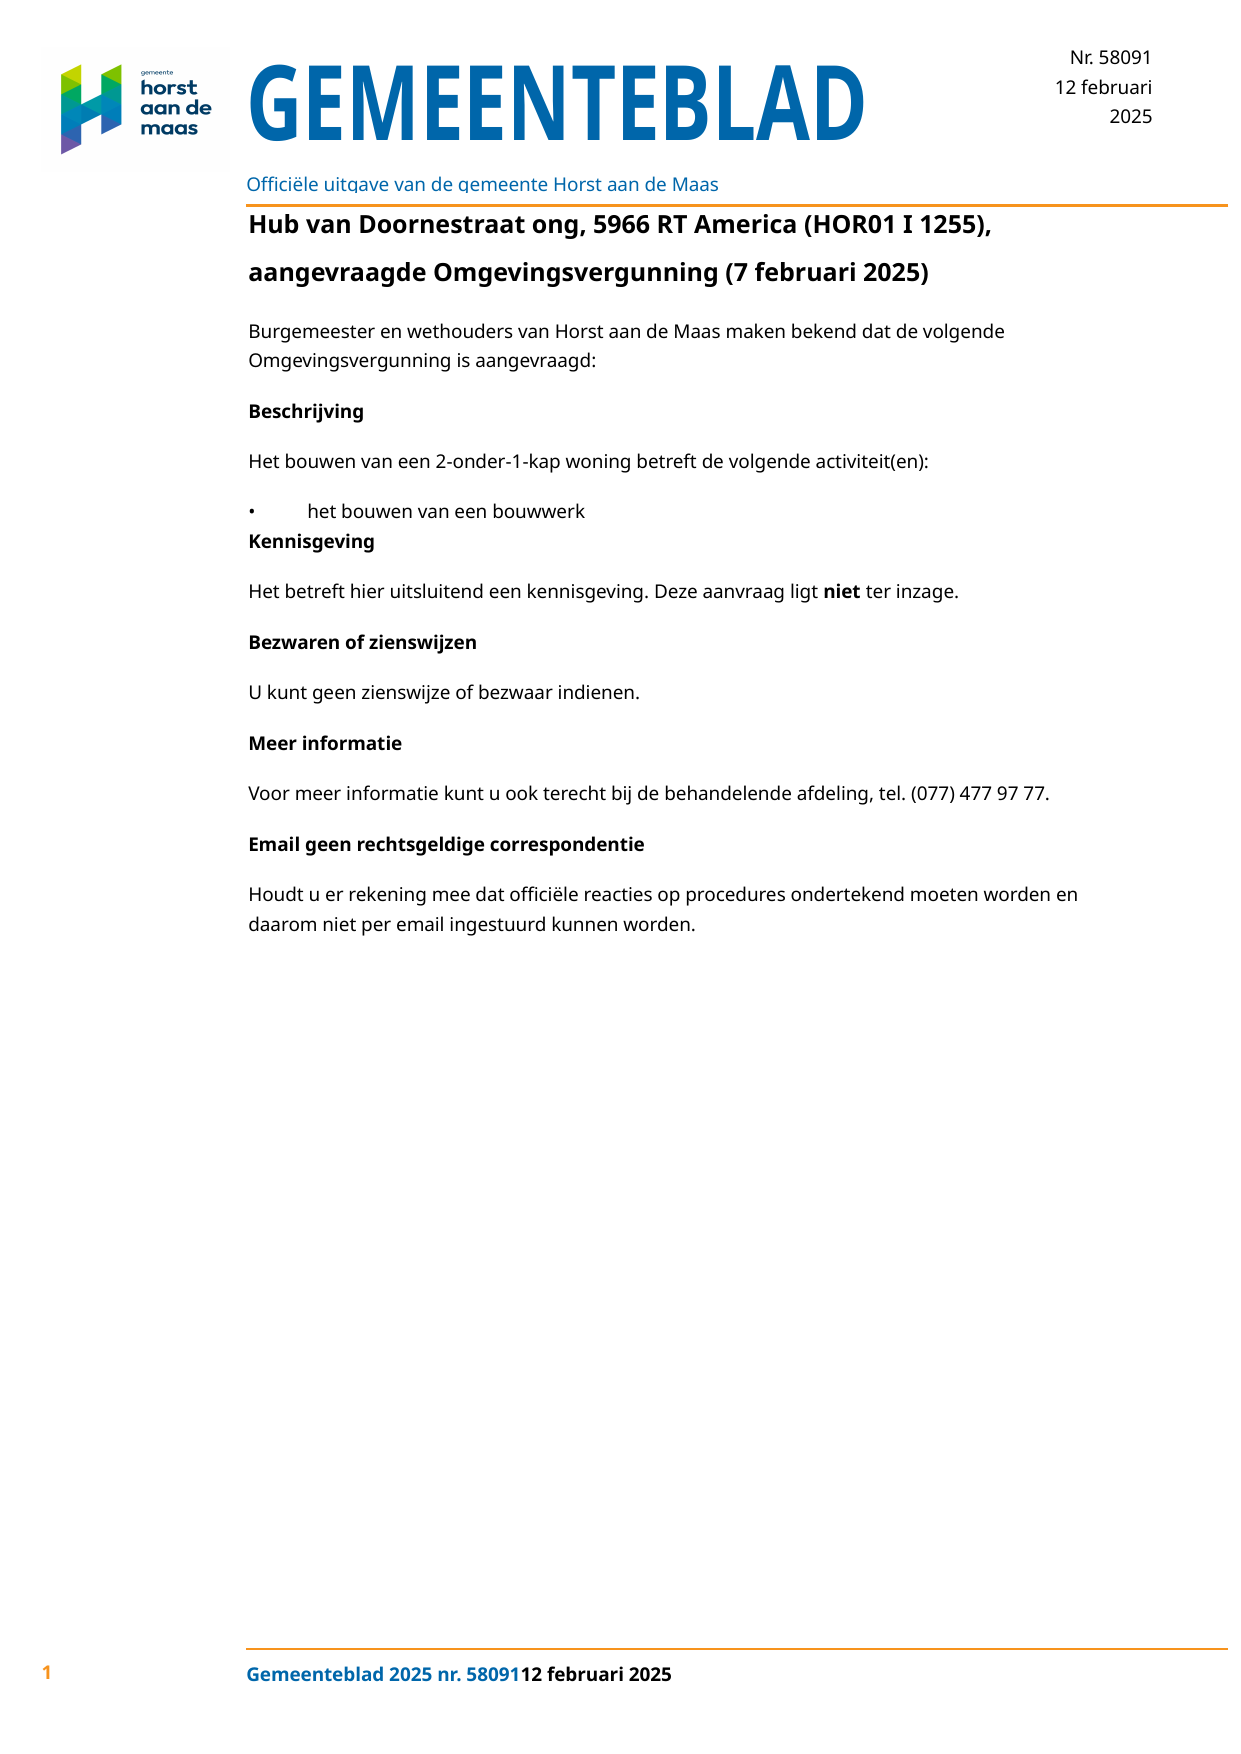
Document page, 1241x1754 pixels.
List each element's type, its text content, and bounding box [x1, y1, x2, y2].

picture [41, 47, 231, 172]
text U kunt geen zienswijze of bezwaar indienen. [248, 679, 1152, 705]
list het bouwen van een bouwwerk [248, 499, 1152, 524]
text Het betreft hier uitsluitend een kennisgeving. Deze aanvraag ligt niet ter inzage. [248, 579, 1152, 604]
text Het bouwen van een 2-onder-1-kap woning betreft de volgende activiteit(en): [248, 448, 1152, 474]
text Email geen rechtsgeldige correspondentie [248, 831, 1152, 857]
text Meer informatie [248, 730, 1152, 756]
text Houdt u er rekening mee dat officiële reacties op procedures ondertekend moeten worden en daarom niet per email ingestuurd kunnen worden. [248, 881, 1152, 937]
text Hub van Doornestraat ong, 5966 RT America (HOR01 I 1255), aangevraagde Omgevingsvergunning (7 februari 2025) [248, 207, 1152, 288]
text Burgemeester en wethouders van Horst aan de Maas maken bekend dat de volgende Omgevingsvergunning is aangevraagd: [248, 318, 1152, 373]
text Beschrijving [248, 398, 1152, 424]
text Voor meer informatie kunt u ook terecht bij de behandelende afdeling, tel. (077) 477 97 77. [248, 780, 1152, 806]
text Kennisgeving [248, 528, 1152, 554]
text Bezwaren of zienswijzen [248, 629, 1152, 655]
